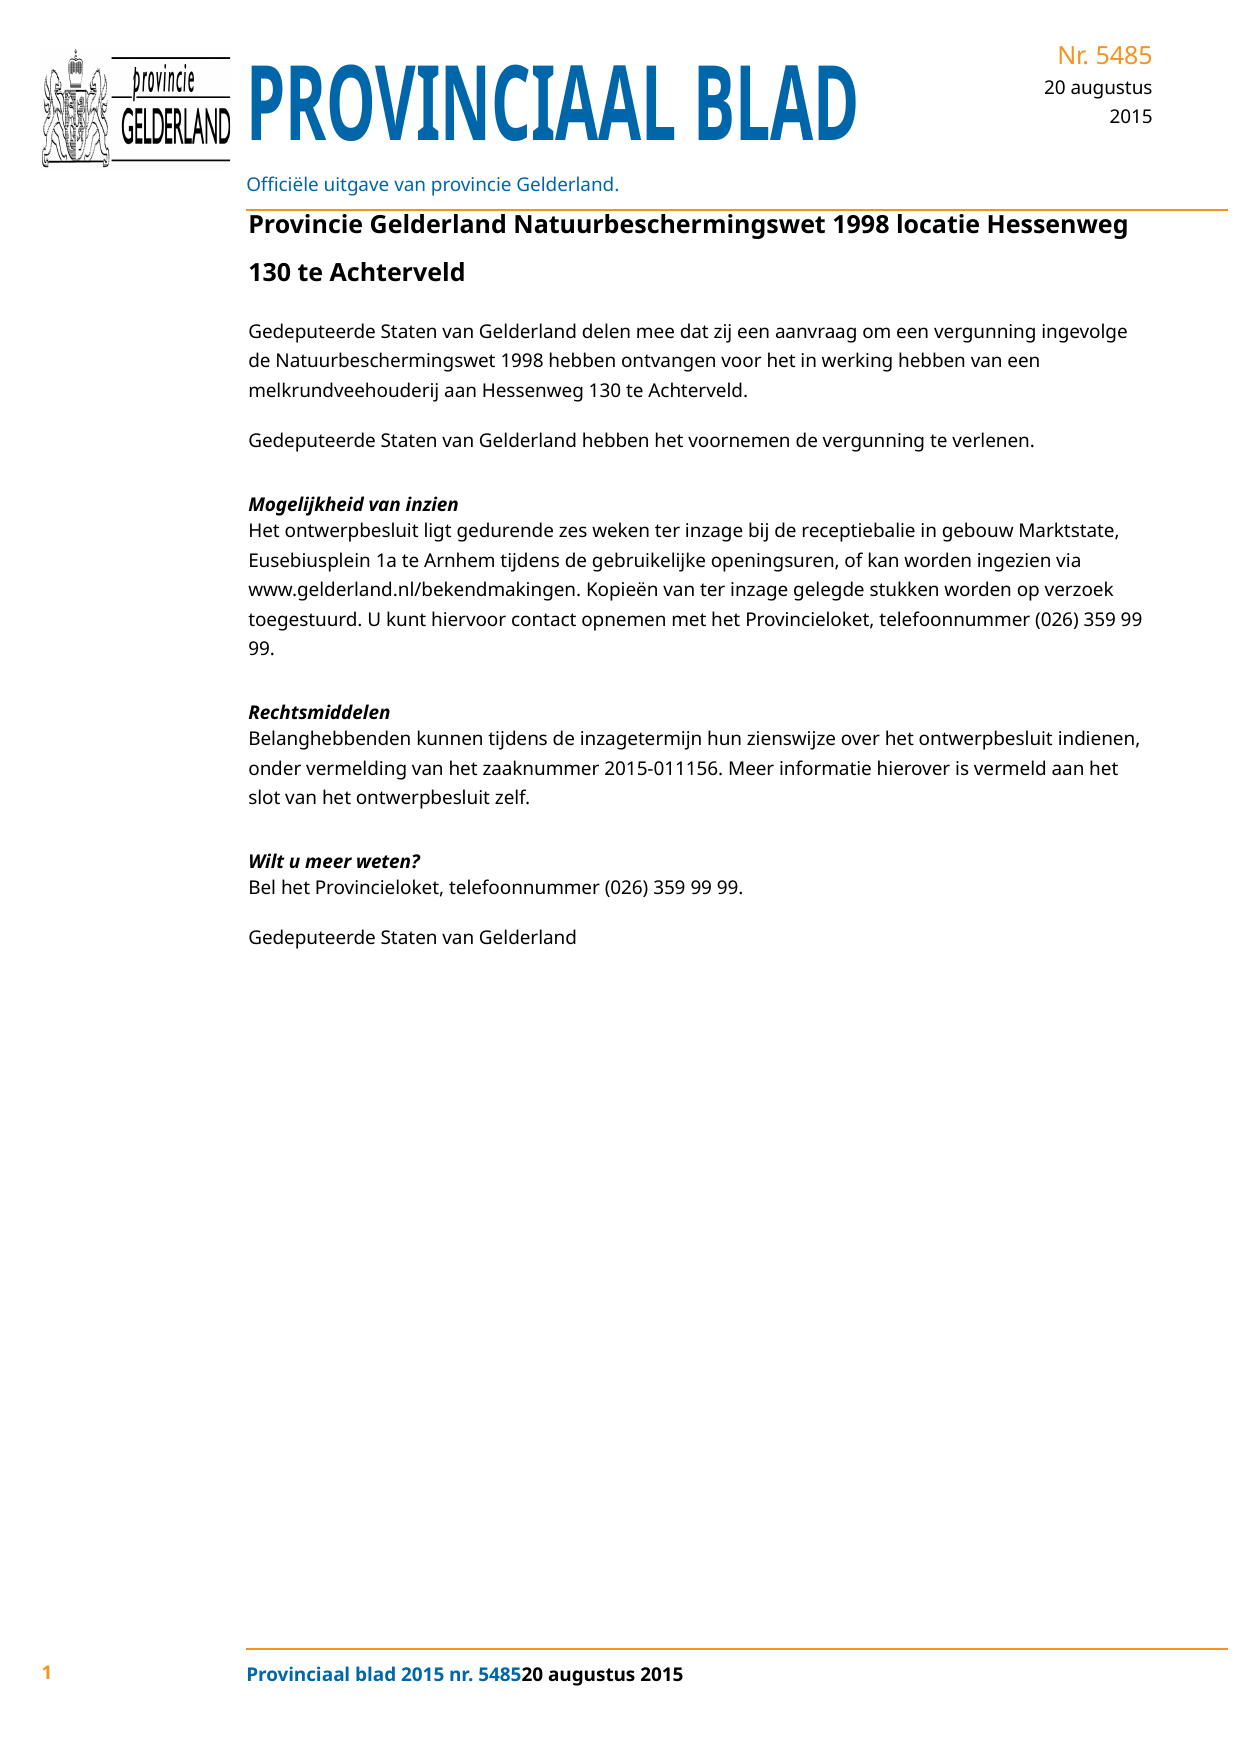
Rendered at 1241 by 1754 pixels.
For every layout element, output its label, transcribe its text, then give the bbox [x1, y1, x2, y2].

picture [41, 47, 231, 172]
text Rechtsmiddelen [248, 699, 1152, 725]
text Het ontwerpbesluit ligt gedurende zes weken ter inzage bij de receptiebalie in gebouw Marktstate, Eusebiusplein 1a te Arnhem tijdens de gebruikelijke openingsuren, of kan worden ingezien via www.gelderland.nl/bekendmakingen. Kopieën van ter inzage gelegde stukken worden op verzoek toegestuurd. U kunt hiervoor contact opnemen met het Provincieloket, telefoonnummer (026) 359 99 99. [248, 517, 1152, 661]
text Belanghebbenden kunnen tijdens de inzagetermijn hun zienswijze over het ontwerpbesluit indienen, onder vermelding van het zaaknummer 2015-011156. Meer informatie hierover is vermeld aan het slot van het ontwerpbesluit zelf. [248, 725, 1152, 810]
text Mogelijkheid van inzien [248, 491, 1152, 517]
text Gedeputeerde Staten van Gelderland [248, 924, 1152, 950]
text Gedeputeerde Staten van Gelderland hebben het voornemen de vergunning te verlenen. [248, 427, 1152, 453]
text Bel het Provincieloket, telefoonnummer (026) 359 99 99. [248, 874, 1152, 900]
text Wilt u meer weten? [248, 848, 1152, 874]
text Gedeputeerde Staten van Gelderland delen mee dat zij een aanvraag om een vergunning ingevolge de Natuurbeschermingswet 1998 hebben ontvangen voor het in werking hebben van een melkrundveehouderij aan Hessenweg 130 te Achterveld. [248, 318, 1152, 403]
text Provincie Gelderland Natuurbeschermingswet 1998 locatie Hessenweg 130 te Achterveld [248, 211, 1152, 288]
